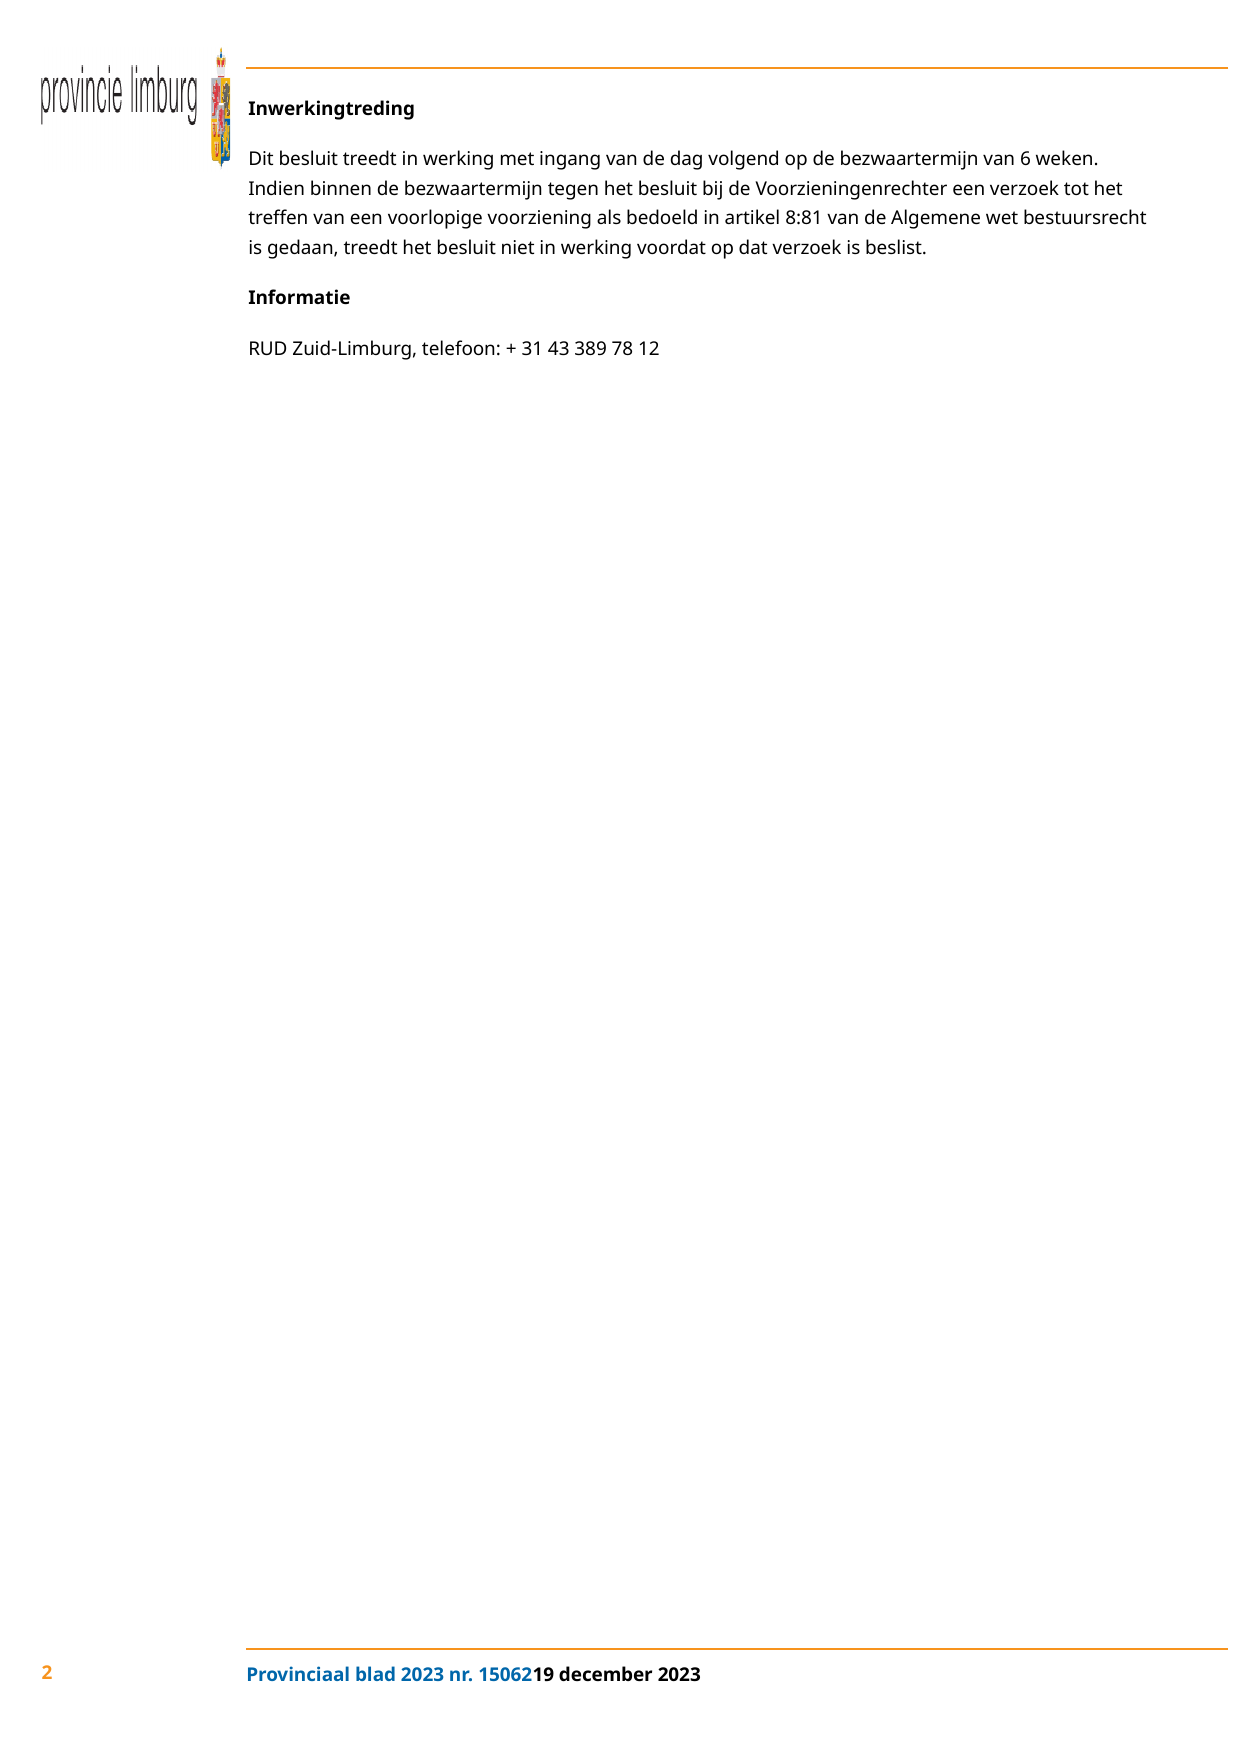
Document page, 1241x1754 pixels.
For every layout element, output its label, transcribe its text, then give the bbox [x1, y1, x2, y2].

text Dit besluit treedt in werking met ingang van de dag volgend op de bezwaartermijn van 6 weken. Indien binnen de bezwaartermijn tegen het besluit bij de Voorzieningenrechter een verzoek tot het treffen van een voorlopige voorziening als bedoeld in artikel 8:81 van de Algemene wet bestuursrecht is gedaan, treedt het besluit niet in werking voordat op dat verzoek is beslist. [248, 145, 1152, 260]
picture [41, 47, 231, 172]
text RUD Zuid-Limburg, telefoon: + 31 43 389 78 12 [248, 335, 1152, 361]
text Inwerkingtreding [248, 95, 1152, 121]
text Informatie [248, 284, 1152, 310]
